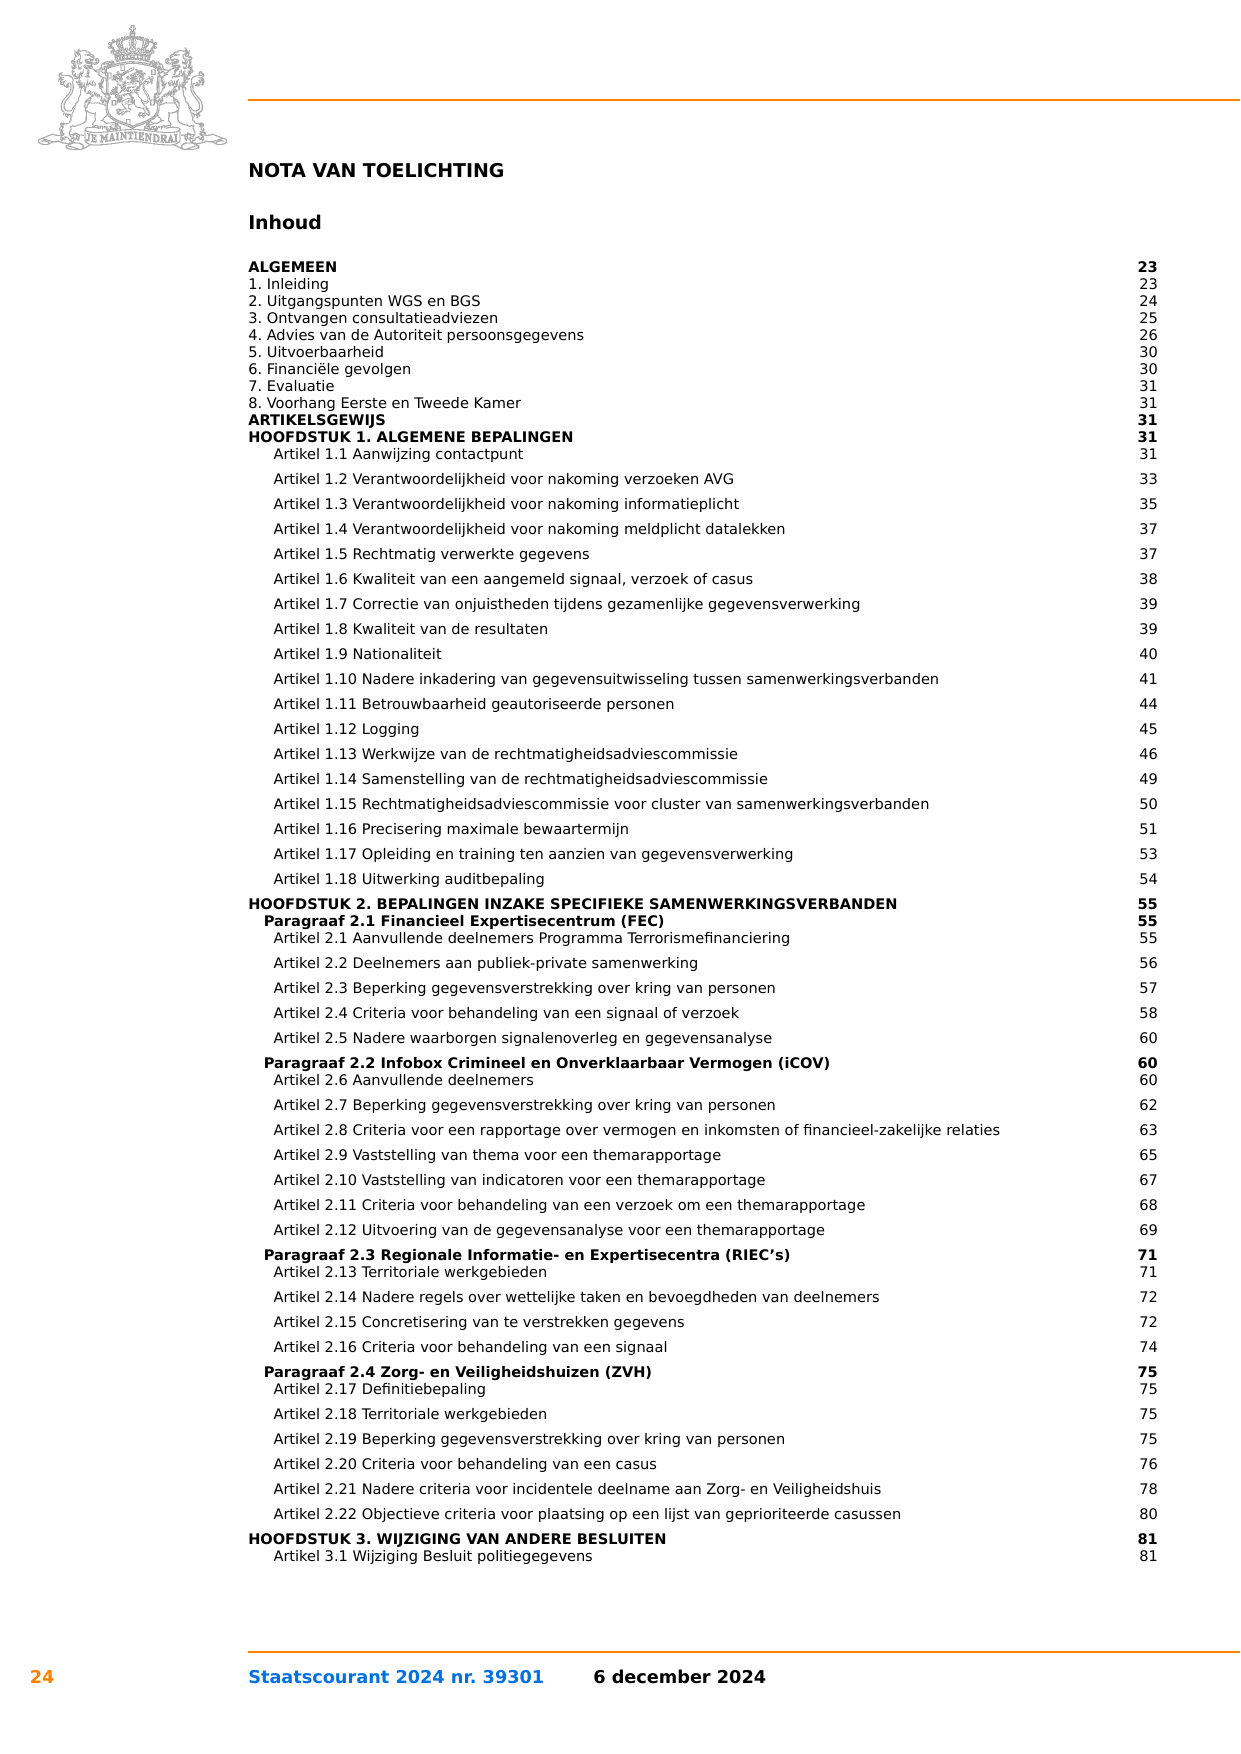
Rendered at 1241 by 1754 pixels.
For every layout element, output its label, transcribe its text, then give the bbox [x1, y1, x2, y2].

table_cell [258, 1172, 267, 1197]
table_cell Artikel 1.18 Uitwerking auditbepaling [268, 871, 1124, 896]
table_cell 67 [1124, 1172, 1163, 1197]
table_cell [258, 1122, 267, 1147]
table_cell [248, 721, 258, 746]
table_cell 60 [1124, 1030, 1163, 1054]
table_cell [248, 1548, 258, 1572]
table_cell Artikel 2.17 Definitiebepaling [268, 1381, 1124, 1406]
table_cell [248, 1122, 258, 1147]
table_cell [248, 1072, 258, 1097]
table_cell [248, 1364, 258, 1381]
table_cell 53 [1124, 846, 1163, 871]
table_cell Artikel 1.3 Verantwoordelijkheid voor nakoming informatieplicht [268, 496, 1124, 521]
table_cell 72 [1124, 1289, 1163, 1313]
subtitle NOTA VAN TOELICHTING [248, 160, 1163, 182]
table_header 23 [1124, 259, 1163, 276]
table_cell Artikel 2.19 Beperking gegevensverstrekking over kring van personen [268, 1431, 1124, 1456]
table_cell 37 [1124, 546, 1163, 571]
table_cell 41 [1124, 671, 1163, 696]
table_cell 81 [1124, 1548, 1163, 1572]
table_cell [258, 1289, 267, 1313]
table_cell 39 [1124, 621, 1163, 646]
table_cell [258, 796, 267, 821]
table_cell 8. Voorhang Eerste en Tweede Kamer [248, 395, 1124, 412]
table_cell [258, 871, 267, 896]
table_cell [258, 1030, 267, 1054]
table_cell [258, 721, 267, 746]
table_cell HOOFDSTUK 2. BEPALINGEN INZAKE SPECIFIEKE SAMENWERKINGSVERBANDEN [248, 896, 1124, 913]
table_cell [248, 1197, 258, 1222]
table_cell [258, 1406, 267, 1431]
table_cell 25 [1124, 310, 1163, 327]
table_cell 80 [1124, 1506, 1163, 1531]
table_cell Artikel 1.13 Werkwijze van de rechtmatigheidsadviescommissie [268, 746, 1124, 771]
table_cell Artikel 2.18 Territoriale werkgebieden [268, 1406, 1124, 1431]
table_cell [248, 696, 258, 721]
table_cell [248, 1055, 258, 1072]
table_cell Artikel 1.7 Correctie van onjuistheden tijdens gezamenlijke gegevensverwerking [268, 596, 1124, 621]
table_cell [258, 571, 267, 596]
table_cell 31 [1124, 429, 1163, 446]
table_cell 74 [1124, 1339, 1163, 1363]
table_cell [248, 955, 258, 979]
table_cell Artikel 3.1 Wijziging Besluit politiegegevens [268, 1548, 1124, 1572]
table_cell [258, 596, 267, 621]
table_cell [258, 1314, 267, 1338]
table_cell Artikel 2.5 Nadere waarborgen signalenoverleg en gegevensanalyse [268, 1030, 1124, 1054]
table_cell [248, 546, 258, 571]
table_cell [248, 571, 258, 596]
table_cell 60 [1124, 1055, 1163, 1072]
table_cell 49 [1124, 771, 1163, 796]
table_cell Artikel 1.17 Opleiding en training ten aanzien van gegevensverwerking [268, 846, 1124, 871]
table_cell [248, 1097, 258, 1122]
table_cell [248, 930, 258, 954]
table_cell 30 [1124, 344, 1163, 361]
table_cell [258, 955, 267, 979]
table_cell [258, 1264, 267, 1288]
table_cell 65 [1124, 1147, 1163, 1172]
table_cell 37 [1124, 521, 1163, 546]
table_cell [258, 1548, 267, 1572]
table_cell 51 [1124, 821, 1163, 846]
table_cell 63 [1124, 1122, 1163, 1147]
table_cell [248, 1005, 258, 1029]
table_cell [258, 546, 267, 571]
table_cell [258, 446, 267, 471]
table_cell 54 [1124, 871, 1163, 896]
table_cell Artikel 2.13 Territoriale werkgebieden [268, 1264, 1124, 1288]
table_cell [248, 646, 258, 671]
table_cell [248, 796, 258, 821]
table_cell 58 [1124, 1005, 1163, 1029]
table_cell [248, 596, 258, 621]
table_cell [258, 1381, 267, 1406]
table_cell 3. Ontvangen consultatieadviezen [248, 310, 1124, 327]
table_cell [248, 1172, 258, 1197]
table_cell 72 [1124, 1314, 1163, 1338]
table_cell [248, 1289, 258, 1313]
table_cell Artikel 2.15 Concretisering van te verstrekken gegevens [268, 1314, 1124, 1338]
table_cell 44 [1124, 696, 1163, 721]
table_cell [248, 1431, 258, 1456]
table_cell Artikel 2.21 Nadere criteria voor incidentele deelname aan Zorg- en Veiligheidshuis [268, 1481, 1124, 1506]
table_cell [248, 771, 258, 796]
table_cell [258, 1197, 267, 1222]
table_cell Artikel 2.1 Aanvullende deelnemers Programma Terrorismefinanciering [268, 930, 1124, 954]
table_cell [248, 1264, 258, 1288]
table_cell Artikel 1.4 Verantwoordelijkheid voor nakoming meldplicht datalekken [268, 521, 1124, 546]
table_cell 5. Uitvoerbaarheid [248, 344, 1124, 361]
table_cell 31 [1124, 378, 1163, 395]
table_cell [248, 821, 258, 846]
table_cell 6. Financiële gevolgen [248, 361, 1124, 378]
table_cell 55 [1124, 896, 1163, 913]
table_cell [248, 871, 258, 896]
table_cell Artikel 1.15 Rechtmatigheidsadviescommissie voor cluster van samenwerkingsverbanden [268, 796, 1124, 821]
table_cell 69 [1124, 1222, 1163, 1247]
table_cell Paragraaf 2.1 Financieel Expertisecentrum (FEC) [258, 913, 1124, 929]
table_cell 23 [1124, 276, 1163, 293]
table_cell Artikel 2.4 Criteria voor behandeling van een signaal of verzoek [268, 1005, 1124, 1029]
table_cell [258, 746, 267, 771]
table_cell [258, 621, 267, 646]
table_cell [258, 521, 267, 546]
table_cell 24 [1124, 293, 1163, 310]
table_cell [258, 1456, 267, 1481]
table_cell 60 [1124, 1072, 1163, 1097]
table_cell 39 [1124, 596, 1163, 621]
table_cell 31 [1124, 395, 1163, 412]
table_cell [248, 1147, 258, 1172]
table_cell [248, 913, 258, 929]
table_cell 38 [1124, 571, 1163, 596]
table_cell [258, 930, 267, 954]
table_cell 71 [1124, 1264, 1163, 1288]
table_cell Artikel 1.6 Kwaliteit van een aangemeld signaal, verzoek of casus [268, 571, 1124, 596]
table_cell [258, 1005, 267, 1029]
table_cell 1. Inleiding [248, 276, 1124, 293]
table_cell [248, 1481, 258, 1506]
table_cell HOOFDSTUK 1. ALGEMENE BEPALINGEN [248, 429, 1124, 446]
table_cell 78 [1124, 1481, 1163, 1506]
picture [38, 25, 227, 150]
table_cell [258, 696, 267, 721]
table_cell [248, 1456, 258, 1481]
table_cell Artikel 1.1 Aanwijzing contactpunt [268, 446, 1124, 471]
table_cell Paragraaf 2.2 Infobox Crimineel en Onverklaarbaar Vermogen (iCOV) [258, 1055, 1124, 1072]
table_cell 75 [1124, 1431, 1163, 1456]
table_cell Artikel 2.20 Criteria voor behandeling van een casus [268, 1456, 1124, 1481]
table_cell [248, 1506, 258, 1531]
table_cell Artikel 2.16 Criteria voor behandeling van een signaal [268, 1339, 1124, 1363]
table_cell [248, 471, 258, 496]
table_cell Artikel 2.9 Vaststelling van thema voor een themarapportage [268, 1147, 1124, 1172]
table_cell 4. Advies van de Autoriteit persoonsgegevens [248, 327, 1124, 344]
table_cell [248, 671, 258, 696]
table_cell Paragraaf 2.4 Zorg- en Veiligheidshuizen (ZVH) [258, 1364, 1124, 1381]
table_cell 76 [1124, 1456, 1163, 1481]
table_cell 30 [1124, 361, 1163, 378]
table_cell [258, 1431, 267, 1456]
table_cell 81 [1124, 1531, 1163, 1547]
table_header ALGEMEEN [248, 259, 1124, 276]
table_cell 31 [1124, 412, 1163, 429]
table_cell Artikel 1.5 Rechtmatig verwerkte gegevens [268, 546, 1124, 571]
table_cell [248, 1247, 258, 1263]
table_cell [258, 821, 267, 846]
table_cell Artikel 2.22 Objectieve criteria voor plaatsing op een lijst van geprioriteerde casussen [268, 1506, 1124, 1531]
table_cell [248, 980, 258, 1004]
table_cell [258, 1097, 267, 1122]
table_cell Artikel 1.9 Nationaliteit [268, 646, 1124, 671]
table_cell Artikel 1.14 Samenstelling van de rechtmatigheidsadviescommissie [268, 771, 1124, 796]
table_cell [258, 846, 267, 871]
table_cell [248, 1314, 258, 1338]
table_cell Artikel 2.14 Nadere regels over wettelijke taken en bevoegdheden van deelnemers [268, 1289, 1124, 1313]
table_cell 35 [1124, 496, 1163, 521]
table_cell [258, 471, 267, 496]
table_cell [248, 746, 258, 771]
table_cell 56 [1124, 955, 1163, 979]
table_cell [248, 1030, 258, 1054]
table_cell HOOFDSTUK 3. WIJZIGING VAN ANDERE BESLUITEN [248, 1531, 1124, 1547]
table_cell Artikel 1.12 Logging [268, 721, 1124, 746]
table_cell 33 [1124, 471, 1163, 496]
table_cell [258, 1072, 267, 1097]
table_cell [248, 1381, 258, 1406]
table_cell [258, 771, 267, 796]
table_cell [258, 671, 267, 696]
table_cell Artikel 1.16 Precisering maximale bewaartermijn [268, 821, 1124, 846]
table_cell 71 [1124, 1247, 1163, 1263]
subtitle Inhoud [248, 212, 1163, 234]
table_cell 31 [1124, 446, 1163, 471]
table_cell [258, 1506, 267, 1531]
table_cell [248, 521, 258, 546]
table_cell 57 [1124, 980, 1163, 1004]
table_cell 68 [1124, 1197, 1163, 1222]
table_cell 55 [1124, 913, 1163, 929]
table_cell Artikel 1.8 Kwaliteit van de resultaten [268, 621, 1124, 646]
table_cell Artikel 2.8 Criteria voor een rapportage over vermogen en inkomsten of financieel-zakelijke relaties [268, 1122, 1124, 1147]
table_cell 75 [1124, 1406, 1163, 1431]
table_cell Paragraaf 2.3 Regionale Informatie- en Expertisecentra (RIEC’s) [258, 1247, 1124, 1263]
table_cell [248, 446, 258, 471]
table_cell 62 [1124, 1097, 1163, 1122]
table_cell 26 [1124, 327, 1163, 344]
table_cell Artikel 1.10 Nadere inkadering van gegevensuitwisseling tussen samenwerkingsverbanden [268, 671, 1124, 696]
table_cell 7. Evaluatie [248, 378, 1124, 395]
table_cell [258, 1222, 267, 1247]
table_cell 75 [1124, 1364, 1163, 1381]
table_cell Artikel 2.11 Criteria voor behandeling van een verzoek om een themarapportage [268, 1197, 1124, 1222]
table_cell 46 [1124, 746, 1163, 771]
table_cell Artikel 2.12 Uitvoering van de gegevensanalyse voor een themarapportage [268, 1222, 1124, 1247]
table_cell Artikel 2.10 Vaststelling van indicatoren voor een themarapportage [268, 1172, 1124, 1197]
table_cell 75 [1124, 1381, 1163, 1406]
table_cell 2. Uitgangspunten WGS en BGS [248, 293, 1124, 310]
table_cell 55 [1124, 930, 1163, 954]
table_cell [258, 496, 267, 521]
table_cell Artikel 1.2 Verantwoordelijkheid voor nakoming verzoeken AVG [268, 471, 1124, 496]
table_cell [258, 1481, 267, 1506]
table_cell [258, 1339, 267, 1363]
table_cell Artikel 2.2 Deelnemers aan publiek-private samenwerking [268, 955, 1124, 979]
table_cell [248, 1222, 258, 1247]
table_cell [258, 1147, 267, 1172]
table_cell ARTIKELSGEWIJS [248, 412, 1124, 429]
table_cell [258, 646, 267, 671]
table_cell [248, 1339, 258, 1363]
table_cell [248, 846, 258, 871]
table_cell Artikel 2.7 Beperking gegevensverstrekking over kring van personen [268, 1097, 1124, 1122]
table_cell 40 [1124, 646, 1163, 671]
table_cell [248, 621, 258, 646]
table_cell 50 [1124, 796, 1163, 821]
table_cell Artikel 1.11 Betrouwbaarheid geautoriseerde personen [268, 696, 1124, 721]
table_cell 45 [1124, 721, 1163, 746]
table_cell Artikel 2.3 Beperking gegevensverstrekking over kring van personen [268, 980, 1124, 1004]
table_cell Artikel 2.6 Aanvullende deelnemers [268, 1072, 1124, 1097]
table_cell [248, 1406, 258, 1431]
table_cell [258, 980, 267, 1004]
table_cell [248, 496, 258, 521]
